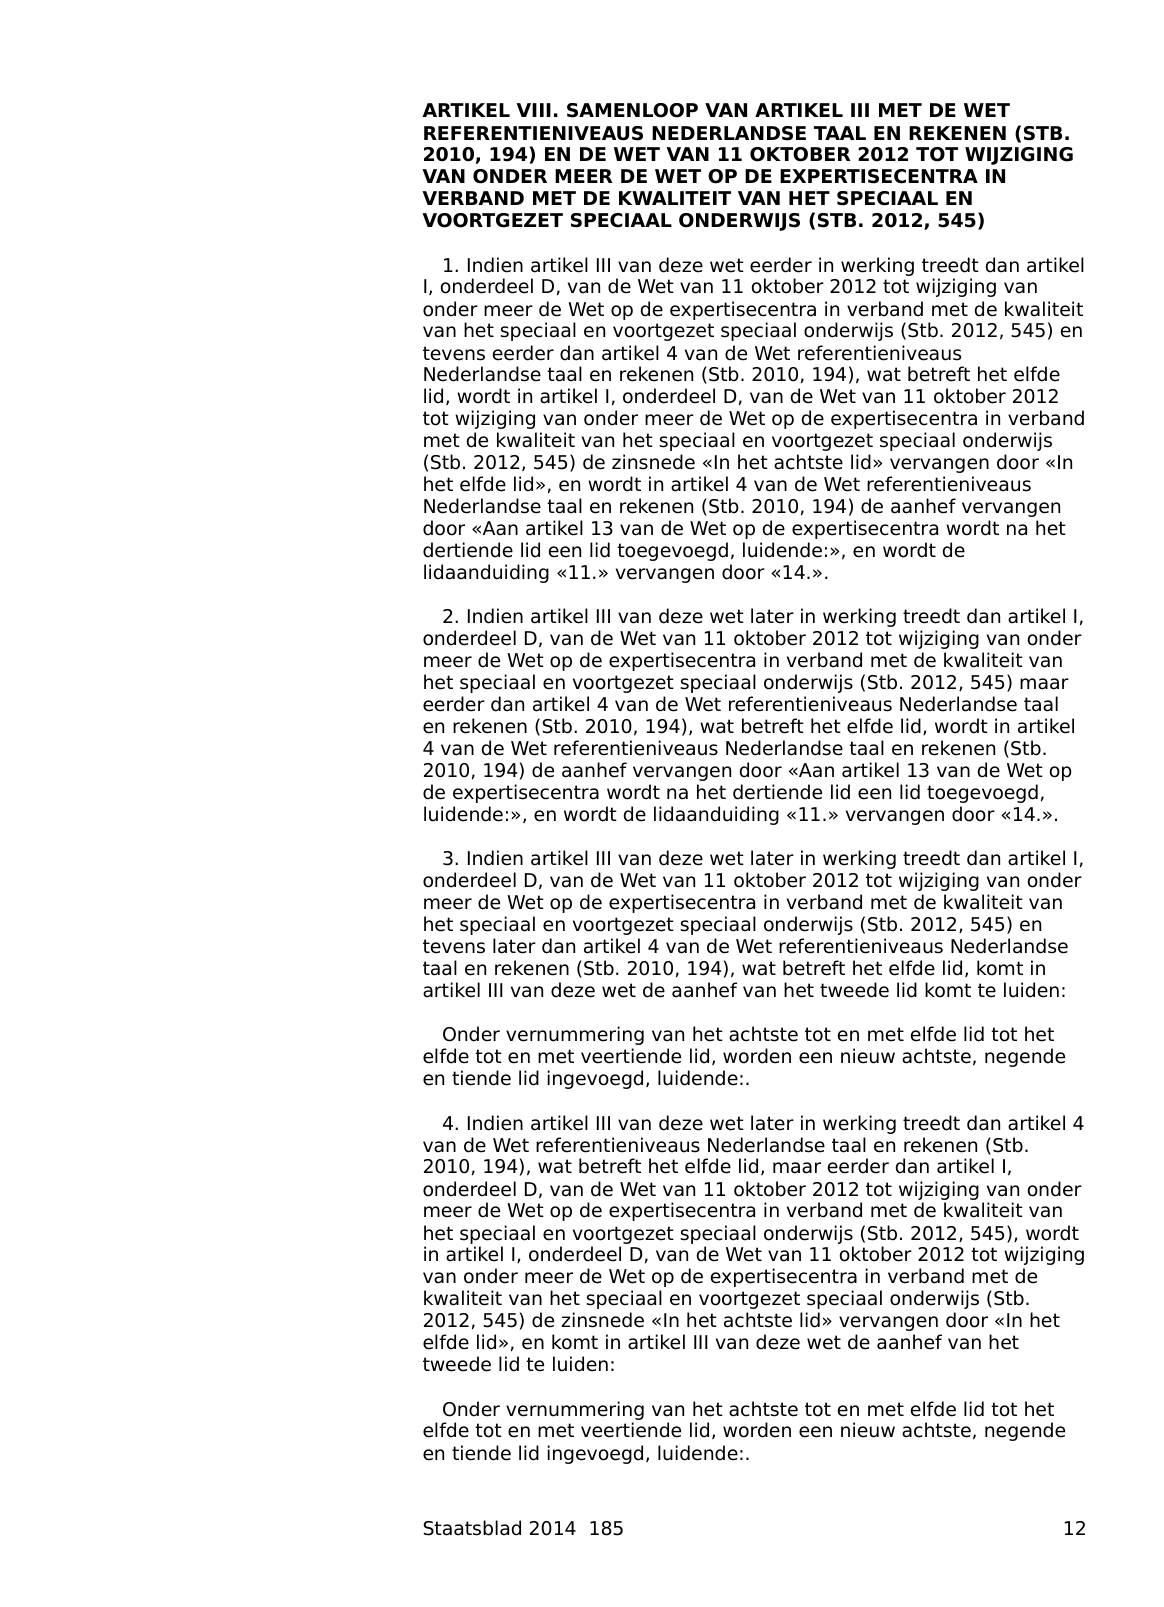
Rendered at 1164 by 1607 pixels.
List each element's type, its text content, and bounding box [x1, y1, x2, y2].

text 4. Indien artikel III van deze wet later in werking treedt dan artikel 4 van de Wet referentieniveaus Nederlandse taal en rekenen (Stb. 2010, 194), wat betreft het elfde lid, maar eerder dan artikel I, onderdeel D, van de Wet van 11 oktober 2012 tot wijziging van onder meer de Wet op de expertisecentra in verband met de kwaliteit van het speciaal en voortgezet speciaal onderwijs (Stb. 2012, 545), wordt in artikel I, onderdeel D, van de Wet van 11 oktober 2012 tot wijziging van onder meer de Wet op de expertisecentra in verband met de kwaliteit van het speciaal en voortgezet speciaal onderwijs (Stb. 2012, 545) de zinsnede «In het achtste lid» vervangen door «In het elfde lid», en komt in artikel III van deze wet de aanhef van het tweede lid te luiden: [422, 1112, 1087, 1376]
text 3. Indien artikel III van deze wet later in werking treedt dan artikel I, onderdeel D, van de Wet van 11 oktober 2012 tot wijziging van onder meer de Wet op de expertisecentra in verband met de kwaliteit van het speciaal en voortgezet speciaal onderwijs (Stb. 2012, 545) en tevens later dan artikel 4 van de Wet referentieniveaus Nederlandse taal en rekenen (Stb. 2010, 194), wat betreft het elfde lid, komt in artikel III van deze wet de aanhef van het tweede lid komt te luiden: [422, 848, 1087, 1002]
text Onder vernummering van het achtste tot en met elfde lid tot het elfde tot en met veertiende lid, worden een nieuw achtste, negende en tiende lid ingevoegd, luidende:. [422, 1398, 1087, 1464]
text Onder vernummering van het achtste tot en met elfde lid tot het elfde tot en met veertiende lid, worden een nieuw achtste, negende en tiende lid ingevoegd, luidende:. [422, 1024, 1087, 1090]
subtitle ARTIKEL VIII. SAMENLOOP VAN ARTIKEL III MET DE WET REFERENTIENIVEAUS NEDERLANDSE TAAL EN REKENEN (STB. 2010, 194) EN DE WET VAN 11 OKTOBER 2012 TOT WIJZIGING VAN ONDER MEER DE WET OP DE EXPERTISECENTRA IN VERBAND MET DE KWALITEIT VAN HET SPECIAAL EN VOORTGEZET SPECIAAL ONDERWIJS (STB. 2012, 545) [422, 100, 1087, 232]
text 2. Indien artikel III van deze wet later in werking treedt dan artikel I, onderdeel D, van de Wet van 11 oktober 2012 tot wijziging van onder meer de Wet op de expertisecentra in verband met de kwaliteit van het speciaal en voortgezet speciaal onderwijs (Stb. 2012, 545) maar eerder dan artikel 4 van de Wet referentieniveaus Nederlandse taal en rekenen (Stb. 2010, 194), wat betreft het elfde lid, wordt in artikel 4 van de Wet referentieniveaus Nederlandse taal en rekenen (Stb. 2010, 194) de aanhef vervangen door «Aan artikel 13 van de Wet op de expertisecentra wordt na het dertiende lid een lid toegevoegd, luidende:», en wordt de lidaanduiding «11.» vervangen door «14.». [422, 606, 1087, 826]
text 1. Indien artikel III van deze wet eerder in werking treedt dan artikel I, onderdeel D, van de Wet van 11 oktober 2012 tot wijziging van onder meer de Wet op de expertisecentra in verband met de kwaliteit van het speciaal en voortgezet speciaal onderwijs (Stb. 2012, 545) en tevens eerder dan artikel 4 van de Wet referentieniveaus Nederlandse taal en rekenen (Stb. 2010, 194), wat betreft het elfde lid, wordt in artikel I, onderdeel D, van de Wet van 11 oktober 2012 tot wijziging van onder meer de Wet op de expertisecentra in verband met de kwaliteit van het speciaal en voortgezet speciaal onderwijs (Stb. 2012, 545) de zinsnede «In het achtste lid» vervangen door «In het elfde lid», en wordt in artikel 4 van de Wet referentieniveaus Nederlandse taal en rekenen (Stb. 2010, 194) de aanhef vervangen door «Aan artikel 13 van de Wet op de expertisecentra wordt na het dertiende lid een lid toegevoegd, luidende:», en wordt de lidaanduiding «11.» vervangen door «14.». [422, 254, 1087, 584]
